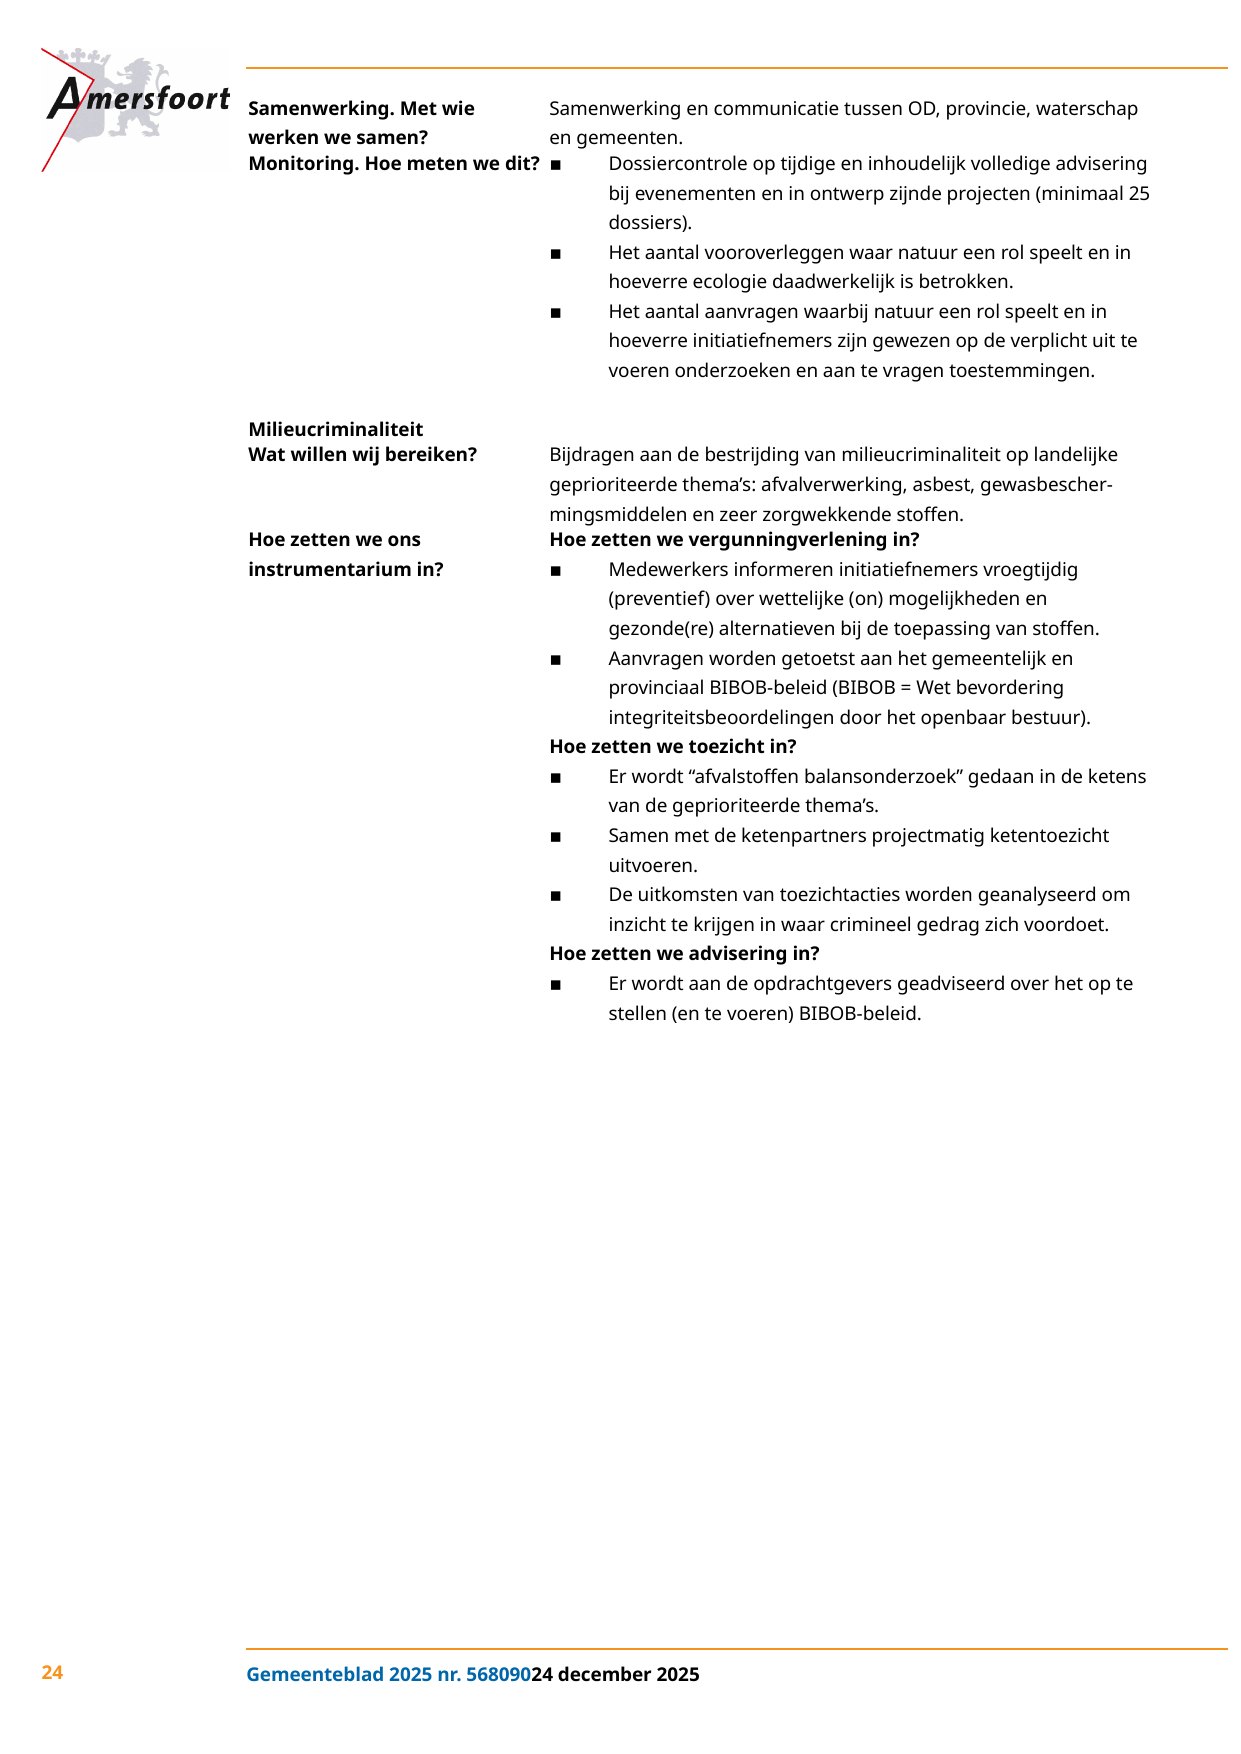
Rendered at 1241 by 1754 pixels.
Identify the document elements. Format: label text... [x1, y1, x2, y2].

table_cell Dossiercontrole op tijdige en inhoudelijk volledige advisering bij evenementen en in ontwerp zijnde projecten (minimaal 25 dossiers). Het aantal vooroverleggen waar natuur een rol speelt en in hoeverre ecologie daadwerkelijk is betrokken. Het aantal aanvragen waarbij natuur een rol speelt en in hoeverre initiatiefnemers zijn gewezen op de verplicht uit te voeren onderzoeken en aan te vragen toestemmingen. [549, 150, 1152, 383]
table_header Milieucriminaliteit [248, 416, 549, 442]
table_header [549, 416, 1152, 442]
table_cell Hoe zetten we vergunningverlening in? Medewerkers informeren initiatiefnemers vroegtijdig (preventief) over wettelijke (on) mogelijkheden en gezonde(re) alternatieven bij de toepassing van stoffen. Aanvragen worden getoetst aan het gemeentelijk en provinciaal BIBOB-beleid (BIBOB = Wet bevordering integriteitsbeoordelingen door het openbaar bestuur). Hoe zetten we toezicht in? Er wordt “afvalstoffen balansonderzoek” gedaan in de ketens van de geprioriteerde thema’s. Samen met de ketenpartners projectmatig ketentoezicht uitvoeren. De uitkomsten van toezichtacties worden geanalyseerd om inzicht te krijgen in waar crimineel gedrag zich voordoet. Hoe zetten we advisering in? Er wordt aan de opdrachtgevers geadviseerd over het op te stellen (en te voeren) BIBOB-beleid. [549, 526, 1152, 1026]
table_cell Samenwerking en communicatie tussen OD, provincie, waterschap en gemeenten. [549, 95, 1152, 150]
table_cell Monitoring. Hoe meten we dit? [248, 150, 549, 383]
table_cell Wat willen wij bereiken? [248, 442, 549, 526]
picture [41, 47, 231, 172]
table_cell Samenwerking. Met wie werken we samen? [248, 95, 549, 150]
table_cell Bijdragen aan de bestrijding van milieucriminaliteit op landelijke geprioriteerde thema’s: afvalverwerking, asbest, gewasbescher-mingsmiddelen en zeer zorgwekkende stoffen. [549, 442, 1152, 526]
table_cell Hoe zetten we ons instrumentarium in? [248, 526, 549, 1026]
